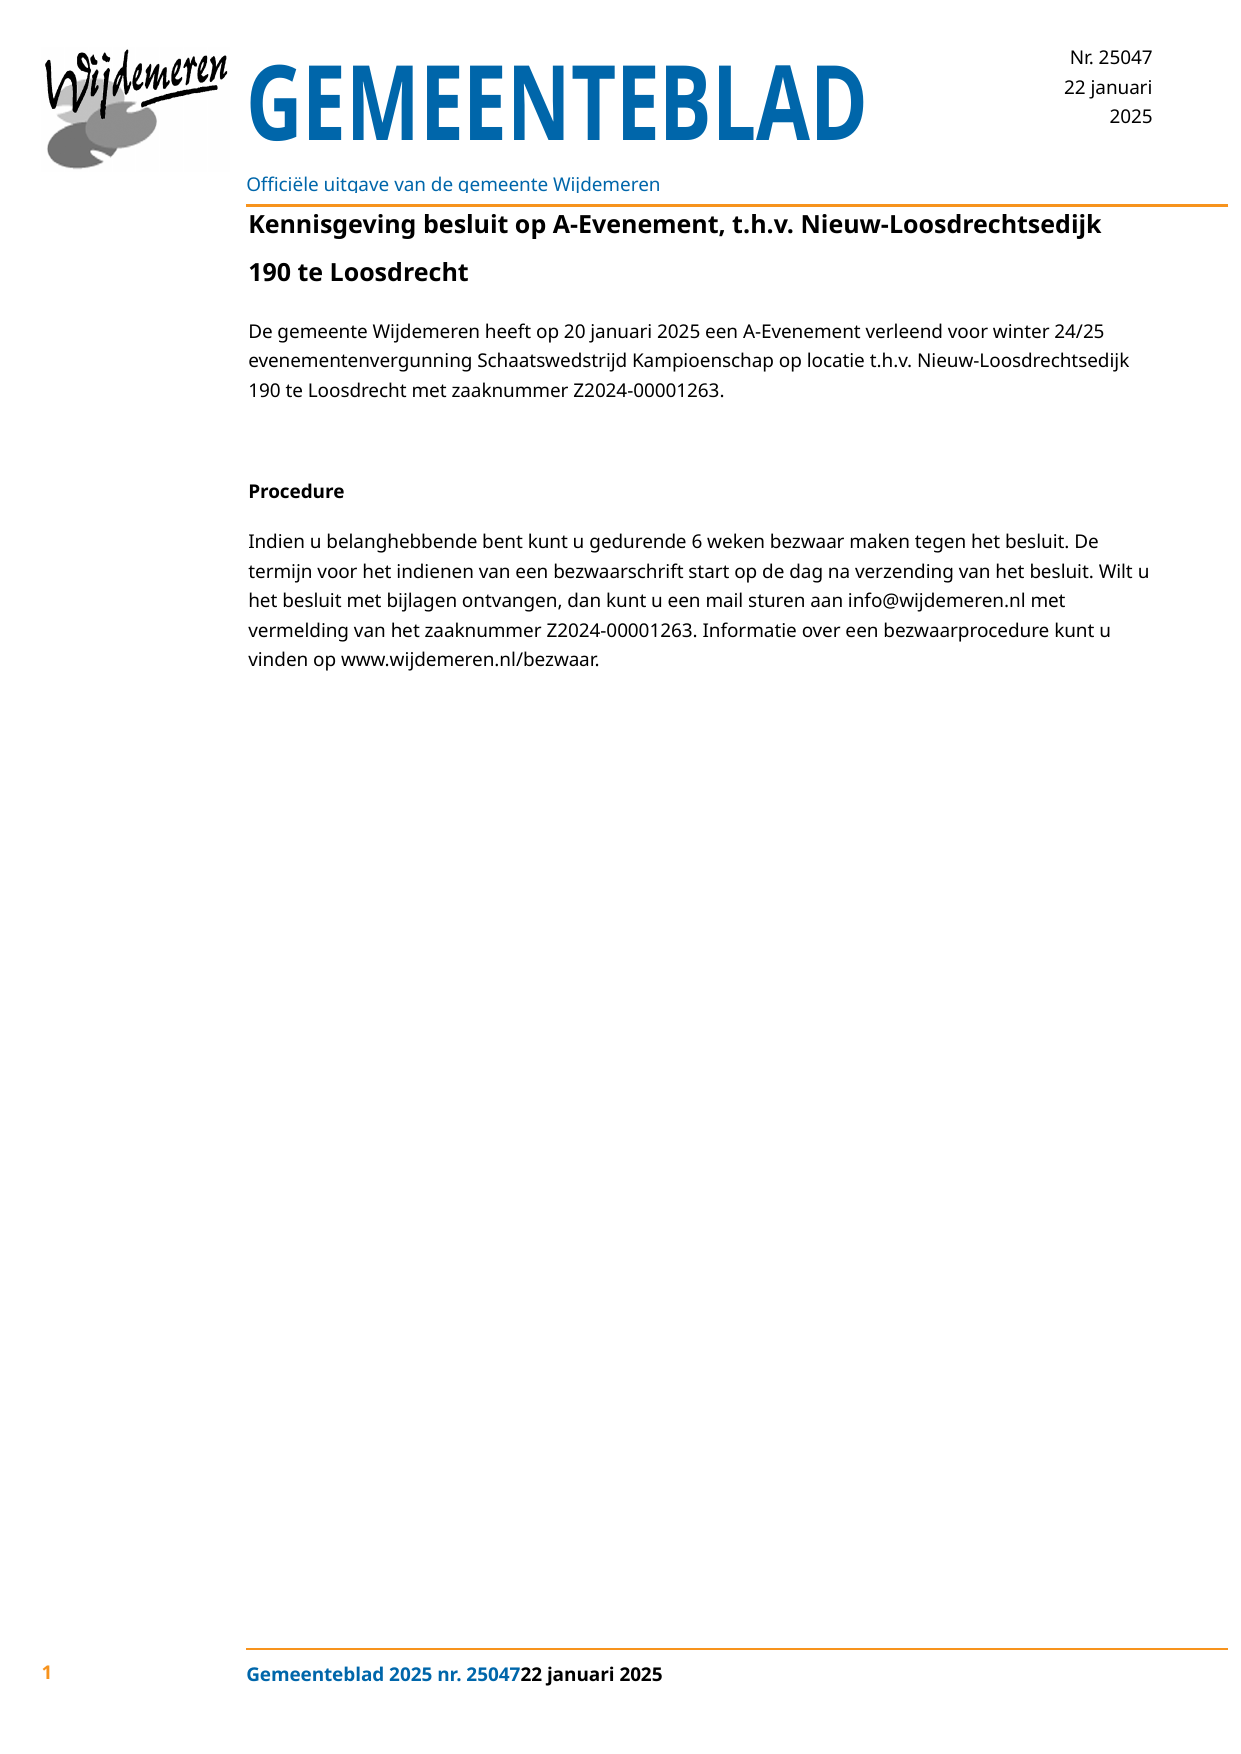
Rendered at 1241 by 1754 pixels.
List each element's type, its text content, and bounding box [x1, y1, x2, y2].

picture [41, 47, 231, 172]
text De gemeente Wijdemeren heeft op 20 januari 2025 een A-Evenement verleend voor winter 24/25 evenementenvergunning Schaatswedstrijd Kampioenschap op locatie t.h.v. Nieuw-Loosdrechtsedijk 190 te Loosdrecht met zaaknummer Z2024-00001263. [248, 318, 1152, 403]
text Kennisgeving besluit op A-Evenement, t.h.v. Nieuw-Loosdrechtsedijk 190 te Loosdrecht [248, 207, 1152, 288]
text Indien u belanghebbende bent kunt u gedurende 6 weken bezwaar maken tegen het besluit. De termijn voor het indienen van een bezwaarschrift start op de dag na verzending van het besluit. Wilt u het besluit met bijlagen ontvangen, dan kunt u een mail sturen aan info@wijdemeren.nl met vermelding van het zaaknummer Z2024-00001263. Informatie over een bezwaarprocedure kunt u vinden op www.wijdemeren.nl/bezwaar. [248, 528, 1152, 672]
text Procedure [248, 478, 1152, 504]
